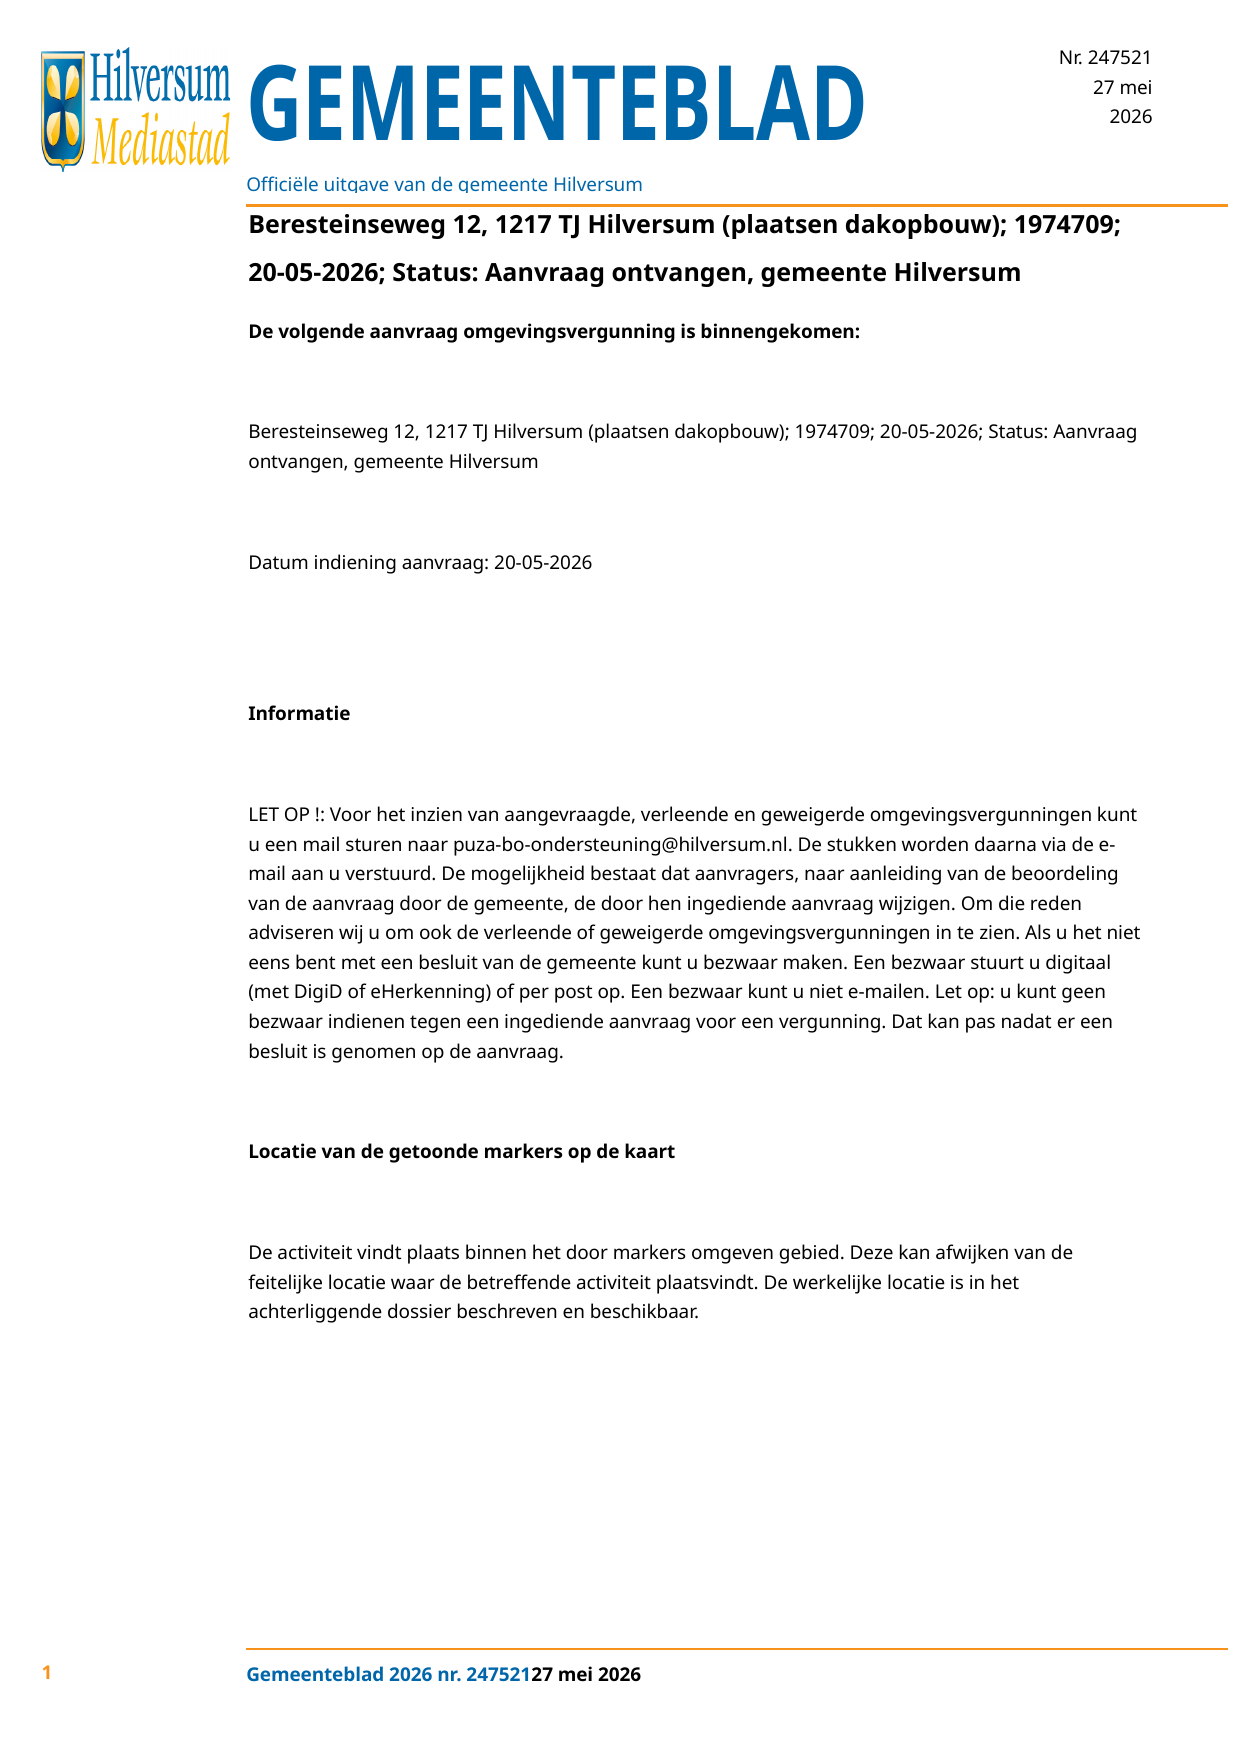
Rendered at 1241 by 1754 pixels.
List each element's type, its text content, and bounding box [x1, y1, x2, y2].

text LET OP !: Voor het inzien van aangevraagde, verleende en geweigerde omgevingsvergunningen kunt u een mail sturen naar puza-bo-ondersteuning@hilversum.nl. De stukken worden daarna via de e-mail aan u verstuurd. De mogelijkheid bestaat dat aanvragers, naar aanleiding van de beoordeling van de aanvraag door de gemeente, de door hen ingediende aanvraag wijzigen. Om die reden adviseren wij u om ook de verleende of geweigerde omgevingsvergunningen in te zien. Als u het niet eens bent met een besluit van de gemeente kunt u bezwaar maken. Een bezwaar stuurt u digitaal (met DigiD of eHerkenning) of per post op. Een bezwaar kunt u niet e-mailen. Let op: u kunt geen bezwaar indienen tegen een ingediende aanvraag voor een vergunning. Dat kan pas nadat er een besluit is genomen op de aanvraag. [248, 801, 1152, 1064]
text Datum indiening aanvraag: 20-05-2026 [248, 549, 1152, 575]
picture [41, 47, 231, 172]
text Informatie [248, 700, 1152, 726]
text Beresteinseweg 12, 1217 TJ Hilversum (plaatsen dakopbouw); 1974709; 20-05-2026; Status: Aanvraag ontvangen, gemeente Hilversum [248, 419, 1152, 474]
text Beresteinseweg 12, 1217 TJ Hilversum (plaatsen dakopbouw); 1974709; 20-05-2026; Status: Aanvraag ontvangen, gemeente Hilversum [248, 207, 1152, 288]
text Locatie van de getoonde markers op de kaart [248, 1139, 1152, 1164]
text De activiteit vindt plaats binnen het door markers omgeven gebied. Deze kan afwijken van de feitelijke locatie waar de betreffende activiteit plaatsvindt. De werkelijke locatie is in het achterliggende dossier beschreven en beschikbaar. [248, 1239, 1152, 1324]
text De volgende aanvraag omgevingsvergunning is binnengekomen: [248, 318, 1152, 344]
